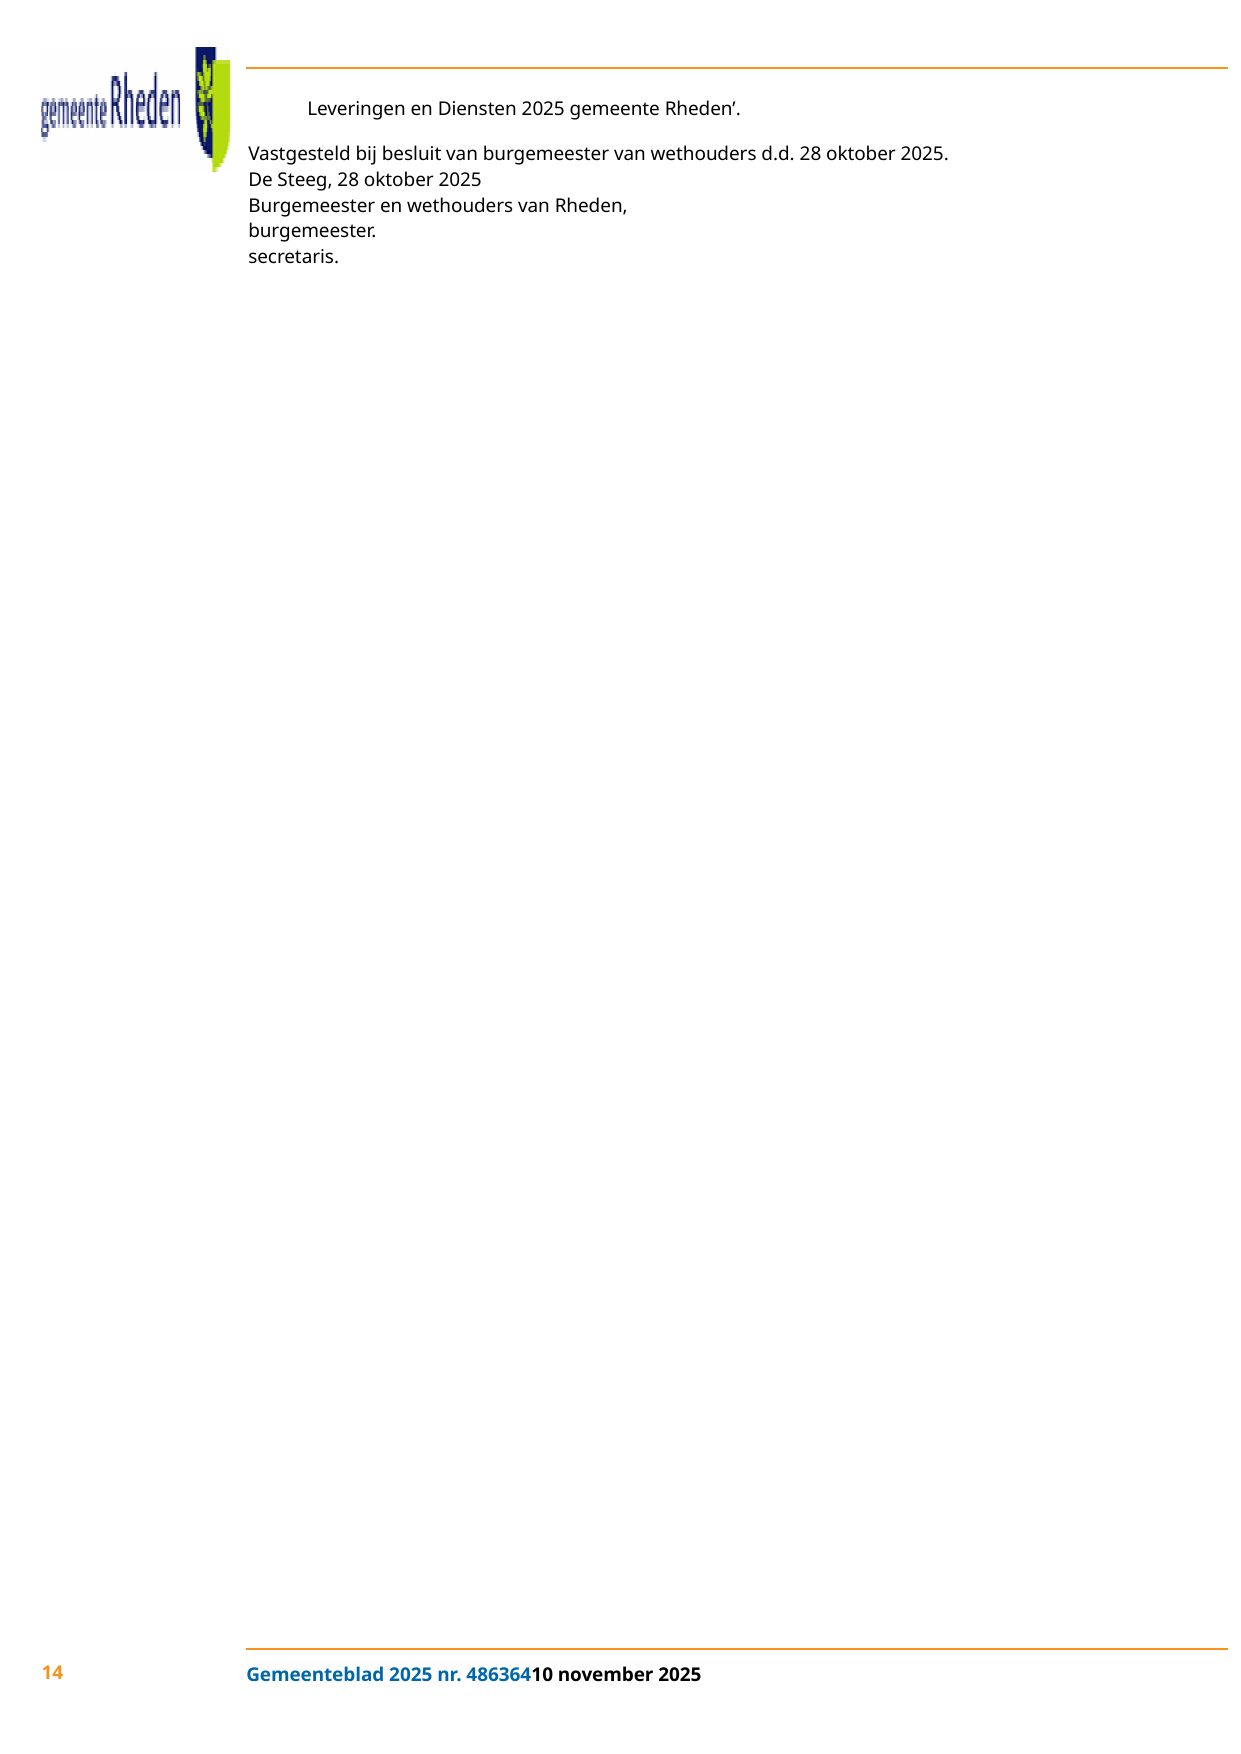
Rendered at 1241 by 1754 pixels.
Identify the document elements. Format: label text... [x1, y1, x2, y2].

list Leveringen en Diensten 2025 gemeente Rheden’. [248, 95, 1152, 121]
picture [41, 47, 231, 172]
text De Steeg, 28 oktober 2025 [248, 166, 1152, 192]
text Vastgesteld bij besluit van burgemeester van wethouders d.d. 28 oktober 2025. [248, 140, 1152, 166]
text burgemeester. [248, 218, 1152, 243]
text Burgemeester en wethouders van Rheden, [248, 192, 1152, 218]
text secretaris. [248, 243, 1152, 269]
